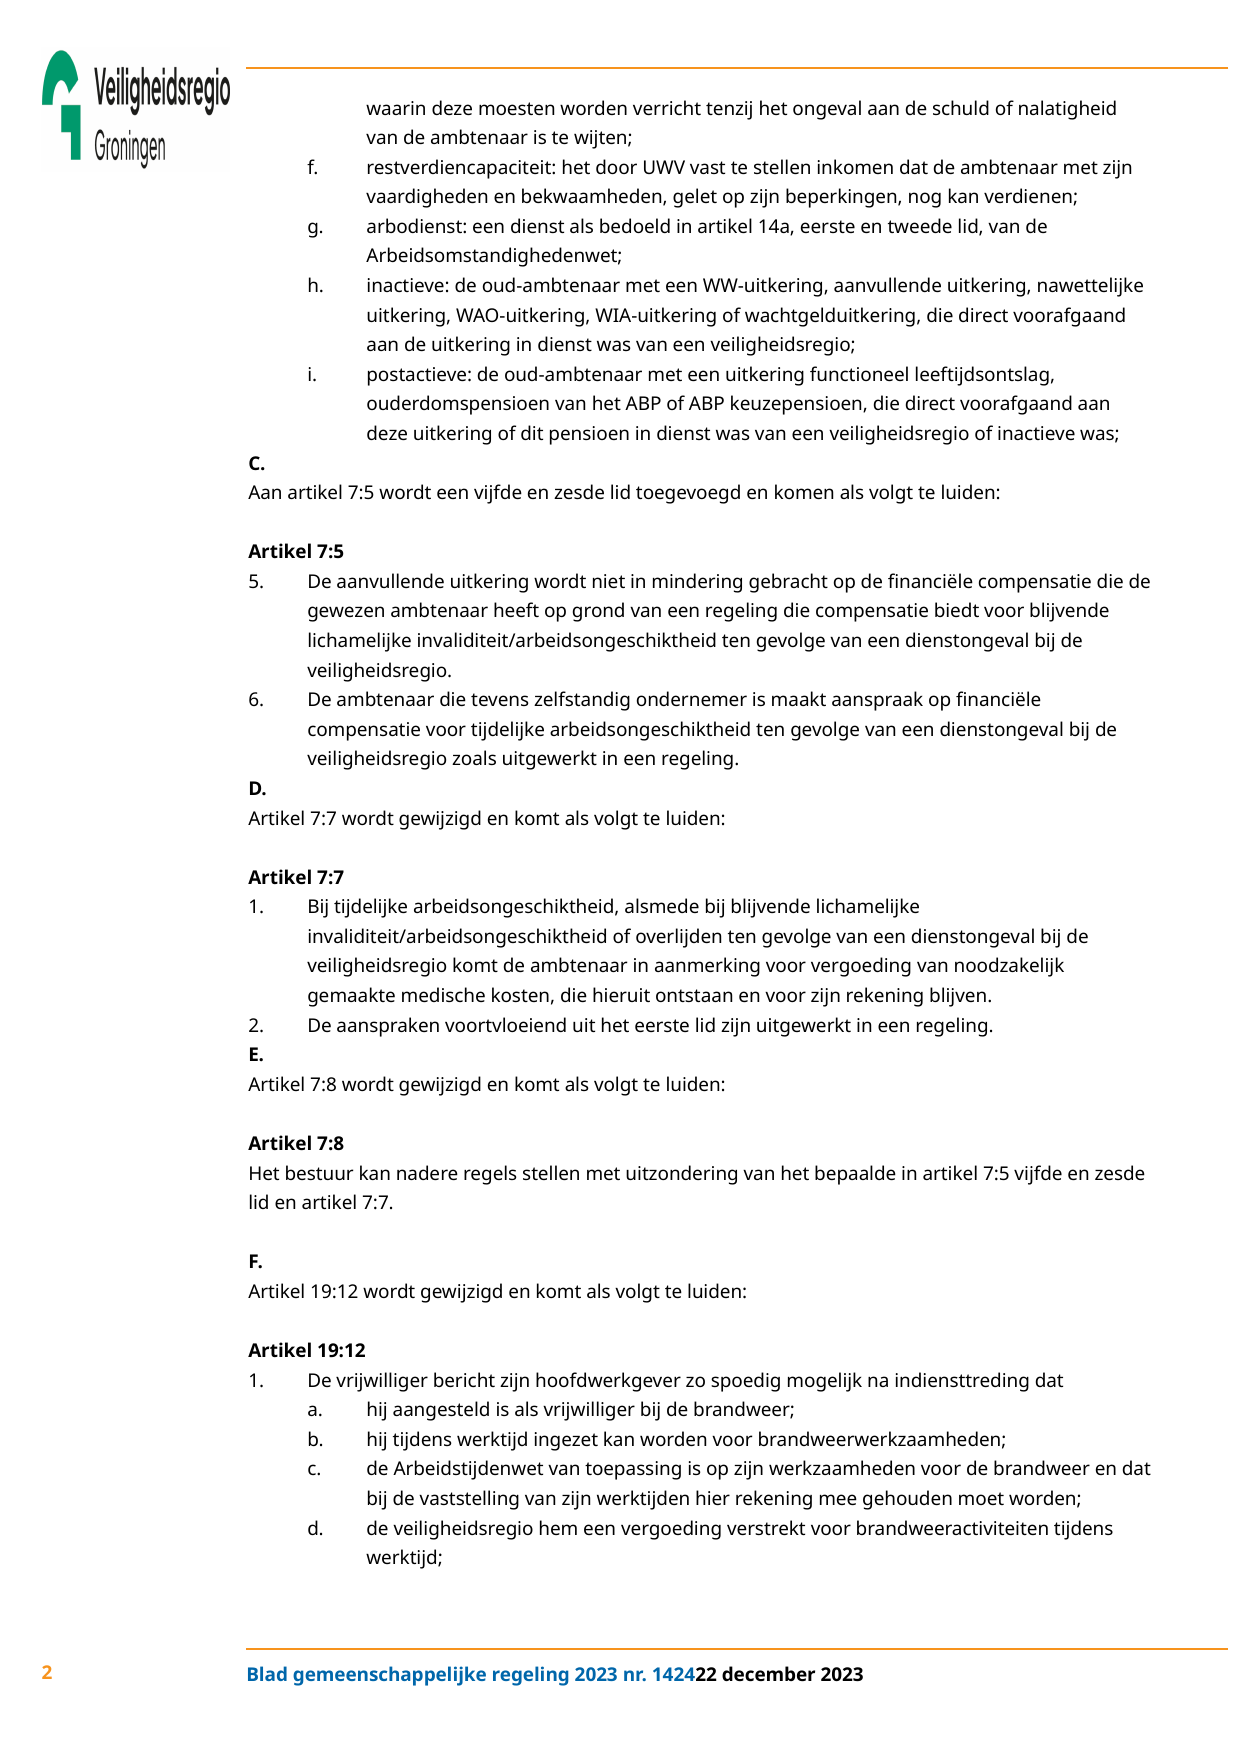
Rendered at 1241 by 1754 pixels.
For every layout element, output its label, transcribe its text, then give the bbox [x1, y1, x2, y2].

list arbodienst: een dienst als bedoeld in artikel 14a, eerste en tweede lid, van de Arbeidsomstandighedenwet; [307, 213, 1152, 268]
list waarin deze moesten worden verricht tenzij het ongeval aan de schuld of nalatigheid van de ambtenaar is te wijten; [307, 95, 1152, 150]
text Artikel 7:5 [248, 538, 1152, 564]
picture [41, 47, 231, 172]
list De ambtenaar die tevens zelfstandig ondernemer is maakt aanspraak op financiële compensatie voor tijdelijke arbeidsongeschiktheid ten gevolge van een dienstongeval bij de veiligheidsregio zoals uitgewerkt in een regeling. [248, 686, 1152, 771]
list postactieve: de oud-ambtenaar met een uitkering functioneel leeftijdsontslag, ouderdomspensioen van het ABP of ABP keuzepensioen, die direct voorafgaand aan deze uitkering of dit pensioen in dienst was van een veiligheidsregio of inactieve was; [307, 361, 1152, 446]
text F. [248, 1248, 1152, 1274]
list inactieve: de oud-ambtenaar met een WW-uitkering, aanvullende uitkering, nawettelijke uitkering, WAO-uitkering, WIA-uitkering of wachtgelduitkering, die direct voorafgaand aan de uitkering in dienst was van een veiligheidsregio; [307, 272, 1152, 357]
text Artikel 7:7 [248, 864, 1152, 890]
text C. [248, 450, 1152, 476]
text Aan artikel 7:5 wordt een vijfde en zesde lid toegevoegd en komen als volgt te luiden: [248, 479, 1152, 505]
list de veiligheidsregio hem een vergoeding verstrekt voor brandweeractiviteiten tijdens werktijd; [307, 1515, 1152, 1570]
list De vrijwilliger bericht zijn hoofdwerkgever zo spoedig mogelijk na indiensttreding dat [248, 1367, 1152, 1393]
list hij aangesteld is als vrijwilliger bij de brandweer; [307, 1396, 1152, 1422]
text D. [248, 775, 1152, 801]
text Artikel 19:12 wordt gewijzigd en komt als volgt te luiden: [248, 1278, 1152, 1304]
list De aanvullende uitkering wordt niet in mindering gebracht op de financiële compensatie die de gewezen ambtenaar heeft op grond van een regeling die compensatie biedt voor blijvende lichamelijke invaliditeit/arbeidsongeschiktheid ten gevolge van een dienstongeval bij de veiligheidsregio. [248, 568, 1152, 683]
text E. [248, 1041, 1152, 1067]
list Bij tijdelijke arbeidsongeschiktheid, alsmede bij blijvende lichamelijke invaliditeit/arbeidsongeschiktheid of overlijden ten gevolge van een dienstongeval bij de veiligheidsregio komt de ambtenaar in aanmerking voor vergoeding van noodzakelijk gemaakte medische kosten, die hieruit ontstaan en voor zijn rekening blijven. [248, 893, 1152, 1008]
list restverdiencapaciteit: het door UWV vast te stellen inkomen dat de ambtenaar met zijn vaardigheden en bekwaamheden, gelet op zijn beperkingen, nog kan verdienen; [307, 154, 1152, 209]
list De aanspraken voortvloeiend uit het eerste lid zijn uitgewerkt in een regeling. [248, 1012, 1152, 1038]
text Artikel 7:8 [248, 1130, 1152, 1156]
text Artikel 7:8 wordt gewijzigd en komt als volgt te luiden: [248, 1071, 1152, 1097]
list hij tijdens werktijd ingezet kan worden voor brandweerwerkzaamheden; [307, 1426, 1152, 1452]
text Het bestuur kan nadere regels stellen met uitzondering van het bepaalde in artikel 7:5 vijfde en zesde lid en artikel 7:7. [248, 1160, 1152, 1215]
text Artikel 19:12 [248, 1337, 1152, 1363]
list de Arbeidstijdenwet van toepassing is op zijn werkzaamheden voor de brandweer en dat bij de vaststelling van zijn werktijden hier rekening mee gehouden moet worden; [307, 1456, 1152, 1511]
text Artikel 7:7 wordt gewijzigd en komt als volgt te luiden: [248, 805, 1152, 831]
